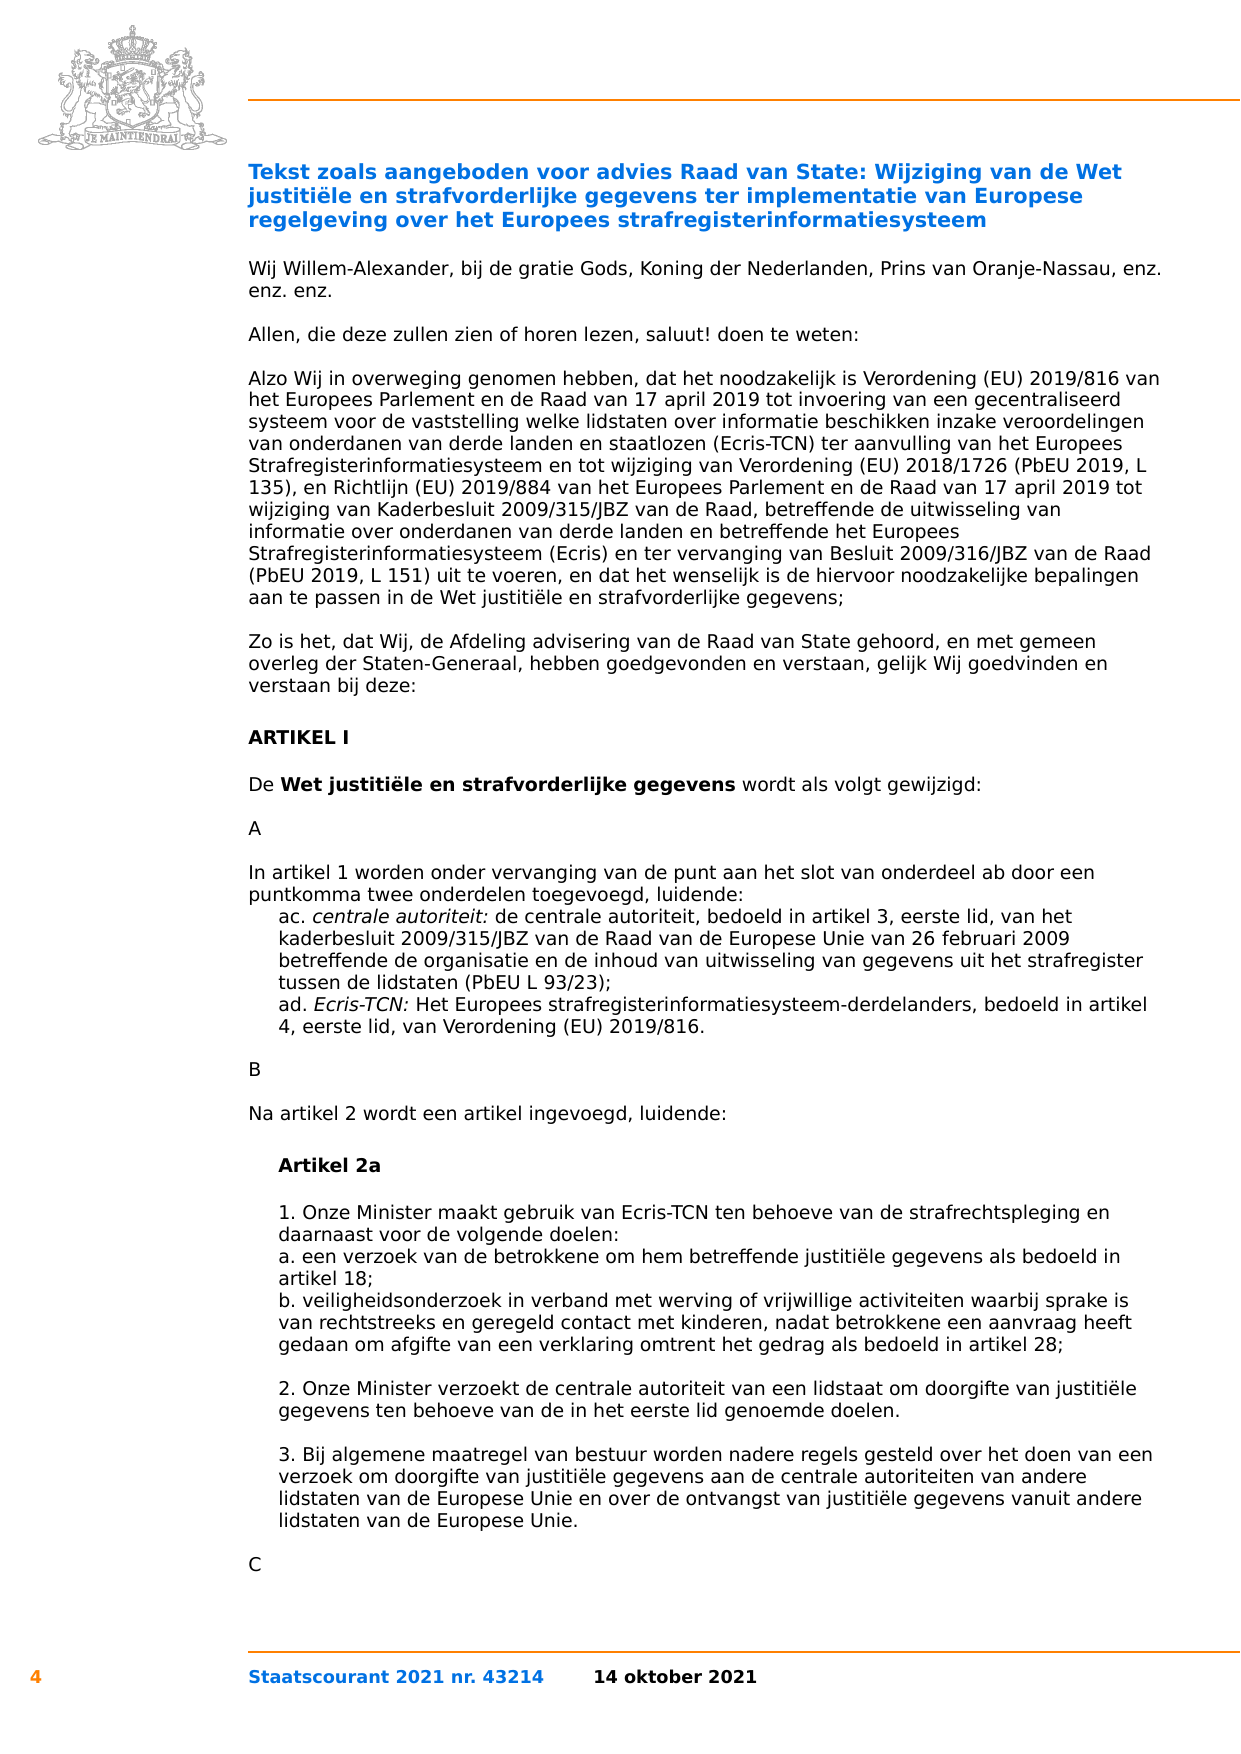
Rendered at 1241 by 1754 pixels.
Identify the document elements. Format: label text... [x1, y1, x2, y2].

text Alzo Wij in overweging genomen hebben, dat het noodzakelijk is Verordening (EU) 2019/816 van het Europees Parlement en de Raad van 17 april 2019 tot invoering van een gecentraliseerd systeem voor de vaststelling welke lidstaten over informatie beschikken inzake veroordelingen van onderdanen van derde landen en staatlozen (Ecris-TCN) ter aanvulling van het Europees Strafregisterinformatiesysteem en tot wijziging van Verordening (EU) 2018/1726 (PbEU 2019, L 135), en Richtlijn (EU) 2019/884 van het Europees Parlement en de Raad van 17 april 2019 tot wijziging van Kaderbesluit 2009/315/JBZ van de Raad, betreffende de uitwisseling van informatie over onderdanen van derde landen en betreffende het Europees Strafregisterinformatiesysteem (Ecris) en ter vervanging van Besluit 2009/316/JBZ van de Raad (PbEU 2019, L 151) uit te voeren, en dat het wenselijk is de hiervoor noodzakelijke bepalingen aan te passen in de Wet justitiële en strafvorderlijke gegevens; [248, 367, 1163, 609]
text Wij Willem-Alexander, bij de gratie Gods, Koning der Nederlanden, Prins van Oranje-Nassau, enz. enz. enz. [248, 258, 1163, 302]
text 2. Onze Minister verzoekt de centrale autoriteit van een lidstaat om doorgifte van justitiële gegevens ten behoeve van de in het eerste lid genoemde doelen. [278, 1378, 1163, 1422]
text B [248, 1059, 1163, 1081]
text b. veiligheidsonderzoek in verband met werving of vrijwillige activiteiten waarbij sprake is van rechtstreeks en geregeld contact met kinderen, nadat betrokkene een aanvraag heeft gedaan om afgifte van een verklaring omtrent het gedrag als bedoeld in artikel 28; [278, 1290, 1163, 1356]
text 3. Bij algemene maatregel van bestuur worden nadere regels gesteld over het doen van een verzoek om doorgifte van justitiële gegevens aan de centrale autoriteiten van andere lidstaten van de Europese Unie en over de ontvangst van justitiële gegevens vanuit andere lidstaten van de Europese Unie. [278, 1444, 1163, 1532]
text ad. Ecris-TCN: Het Europees strafregisterinformatiesysteem-derdelanders, bedoeld in artikel 4, eerste lid, van Verordening (EU) 2019/816. [278, 993, 1163, 1037]
text Na artikel 2 wordt een artikel ingevoegd, luidende: [248, 1103, 1163, 1125]
text In artikel 1 worden onder vervanging van de punt aan het slot van onderdeel ab door een puntkomma twee onderdelen toegevoegd, luidende: [248, 862, 1163, 906]
picture [38, 25, 227, 150]
subtitle Tekst zoals aangeboden voor advies Raad van State: Wijziging van de Wet justitiële en strafvorderlijke gegevens ter implementatie van Europese regelgeving over het Europees strafregisterinformatiesysteem [248, 160, 1163, 233]
text Allen, die deze zullen zien of horen lezen, saluut! doen te weten: [248, 323, 1163, 346]
subtitle ARTIKEL I [248, 727, 1163, 749]
text a. een verzoek van de betrokkene om hem betreffende justitiële gegevens als bedoeld in artikel 18; [278, 1246, 1163, 1290]
text A [248, 818, 1163, 840]
text Zo is het, dat Wij, de Afdeling advisering van de Raad van State gehoord, en met gemeen overleg der Staten-Generaal, hebben goedgevonden en verstaan, gelijk Wij goedvinden en verstaan bij deze: [248, 631, 1163, 697]
text 1. Onze Minister maakt gebruik van Ecris-TCN ten behoeve van de strafrechtspleging en daarnaast voor de volgende doelen: [278, 1202, 1163, 1246]
subtitle Artikel 2a [278, 1155, 1163, 1177]
text C [248, 1553, 1163, 1576]
text ac. centrale autoriteit: de centrale autoriteit, bedoeld in artikel 3, eerste lid, van het kaderbesluit 2009/315/JBZ van de Raad van de Europese Unie van 26 februari 2009 betreffende de organisatie en de inhoud van uitwisseling van gegevens uit het strafregister tussen de lidstaten (PbEU L 93/23); [278, 906, 1163, 993]
text De Wet justitiële en strafvorderlijke gegevens wordt als volgt gewijzigd: [248, 774, 1163, 796]
